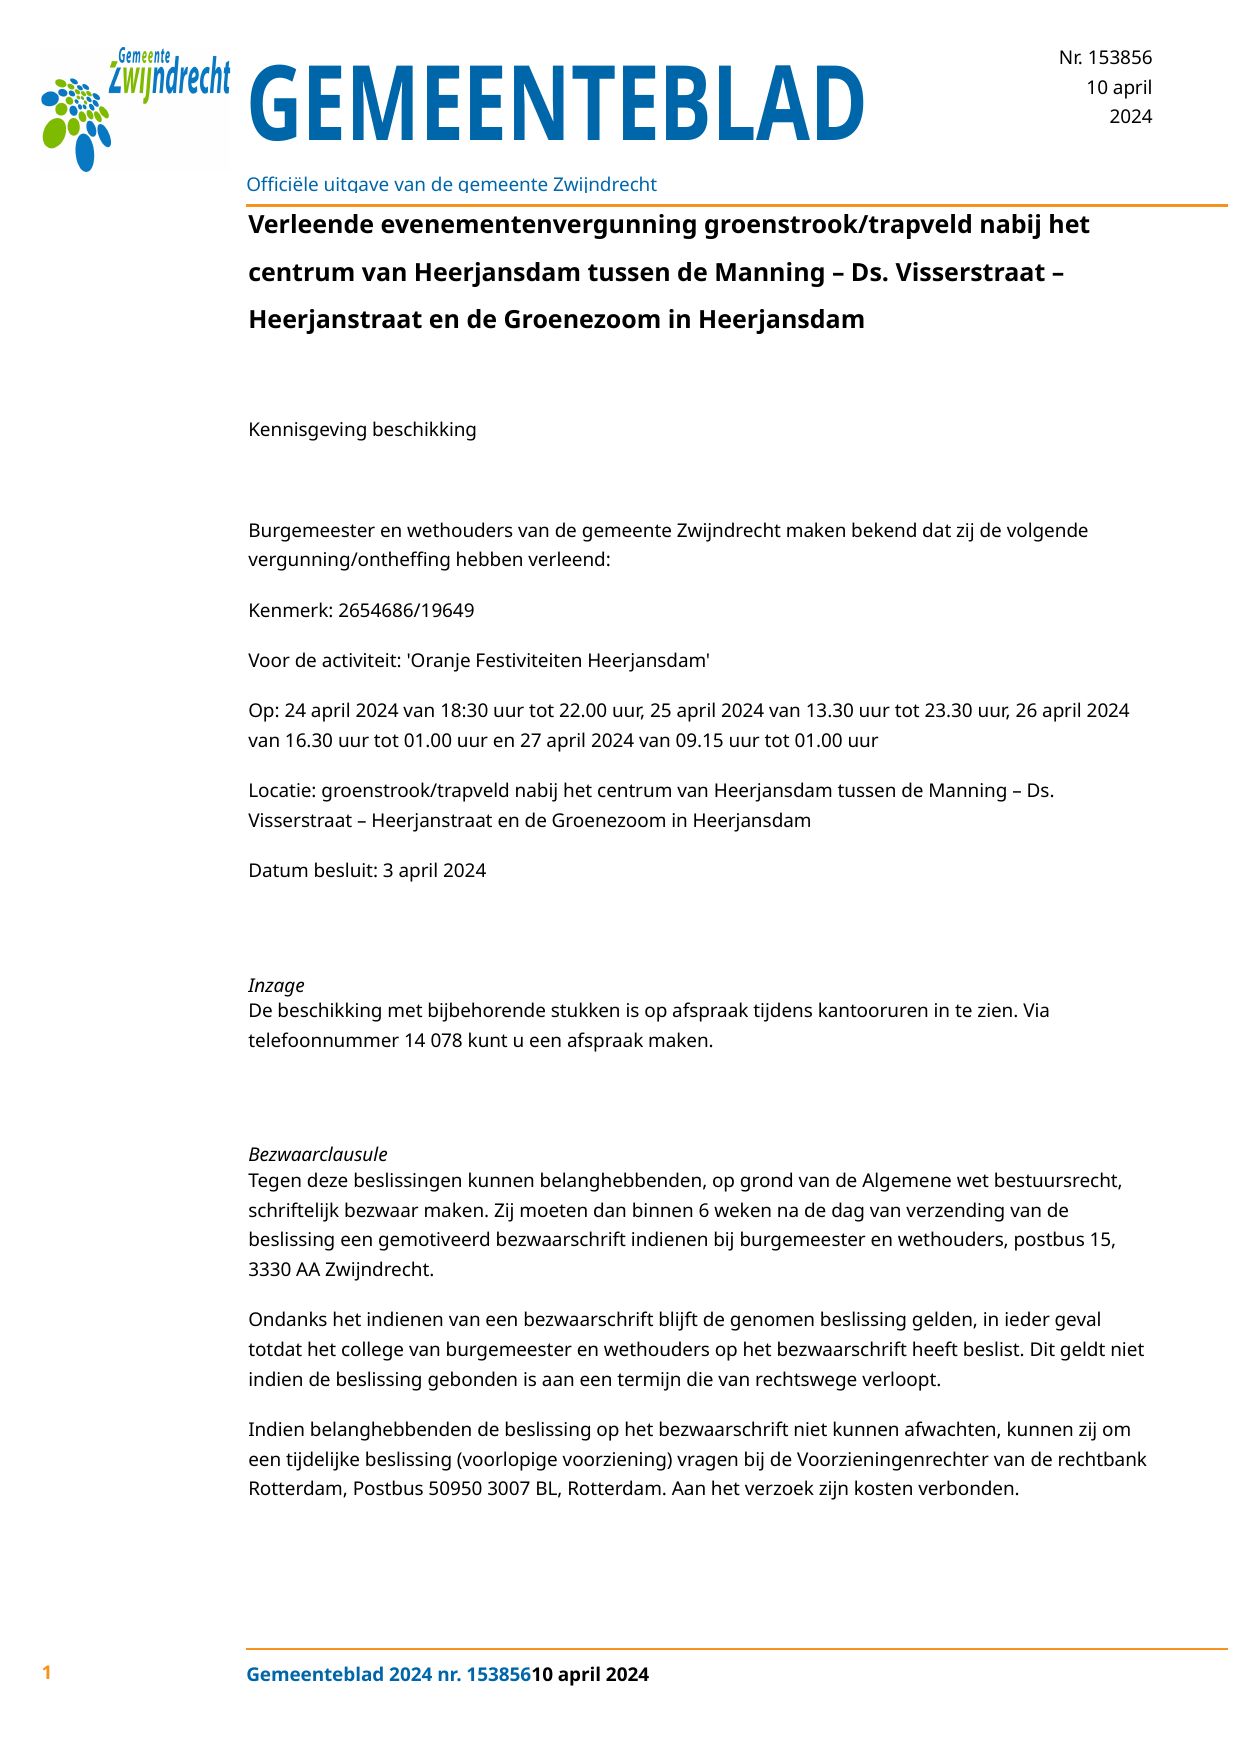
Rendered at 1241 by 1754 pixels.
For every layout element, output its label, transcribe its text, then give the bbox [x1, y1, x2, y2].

text Op: 24 april 2024 van 18:30 uur tot 22.00 uur, 25 april 2024 van 13.30 uur tot 23.30 uur, 26 april 2024 van 16.30 uur tot 01.00 uur en 27 april 2024 van 09.15 uur tot 01.00 uur [248, 698, 1152, 753]
text Ondanks het indienen van een bezwaarschrift blijft de genomen beslissing gelden, in ieder geval totdat het college van burgemeester en wethouders op het bezwaarschrift heeft beslist. Dit geldt niet indien de beslissing gebonden is aan een termijn die van rechtswege verloopt. [248, 1307, 1152, 1391]
text Bezwaarclausule [248, 1142, 1152, 1167]
text Datum besluit: 3 april 2024 [248, 858, 1152, 883]
text Locatie: groenstrook/trapveld nabij het centrum van Heerjansdam tussen de Manning – Ds. Visserstraat – Heerjanstraat en de Groenezoom in Heerjansdam [248, 778, 1152, 833]
text Voor de activiteit: 'Oranje Festiviteiten Heerjansdam' [248, 647, 1152, 673]
text Tegen deze beslissingen kunnen belanghebbenden, op grond van de Algemene wet bestuursrecht, schriftelijk bezwaar maken. Zij moeten dan binnen 6 weken na de dag van verzending van de beslissing een gemotiveerd bezwaarschrift indienen bij burgemeester en wethouders, postbus 15, 3330 AA Zwijndrecht. [248, 1167, 1152, 1282]
text De beschikking met bijbehorende stukken is op afspraak tijdens kantooruren in te zien. Via telefoonnummer 14 078 kunt u een afspraak maken. [248, 998, 1152, 1053]
text Indien belanghebbenden de beslissing op het bezwaarschrift niet kunnen afwachten, kunnen zij om een tijdelijke beslissing (voorlopige voorziening) vragen bij de Voorzieningenrechter van de rechtbank Rotterdam, Postbus 50950 3007 BL, Rotterdam. Aan het verzoek zijn kosten verbonden. [248, 1416, 1152, 1501]
text Kenmerk: 2654686/19649 [248, 597, 1152, 622]
picture [41, 47, 231, 172]
text Inzage [248, 972, 1152, 998]
text Verleende evenementenvergunning groenstrook/trapveld nabij het centrum van Heerjansdam tussen de Manning – Ds. Visserstraat – Heerjanstraat en de Groenezoom in Heerjansdam [248, 207, 1152, 336]
text Kennisgeving beschikking [248, 416, 1152, 442]
text Burgemeester en wethouders van de gemeente Zwijndrecht maken bekend dat zij de volgende vergunning/ontheffing hebben verleend: [248, 517, 1152, 572]
